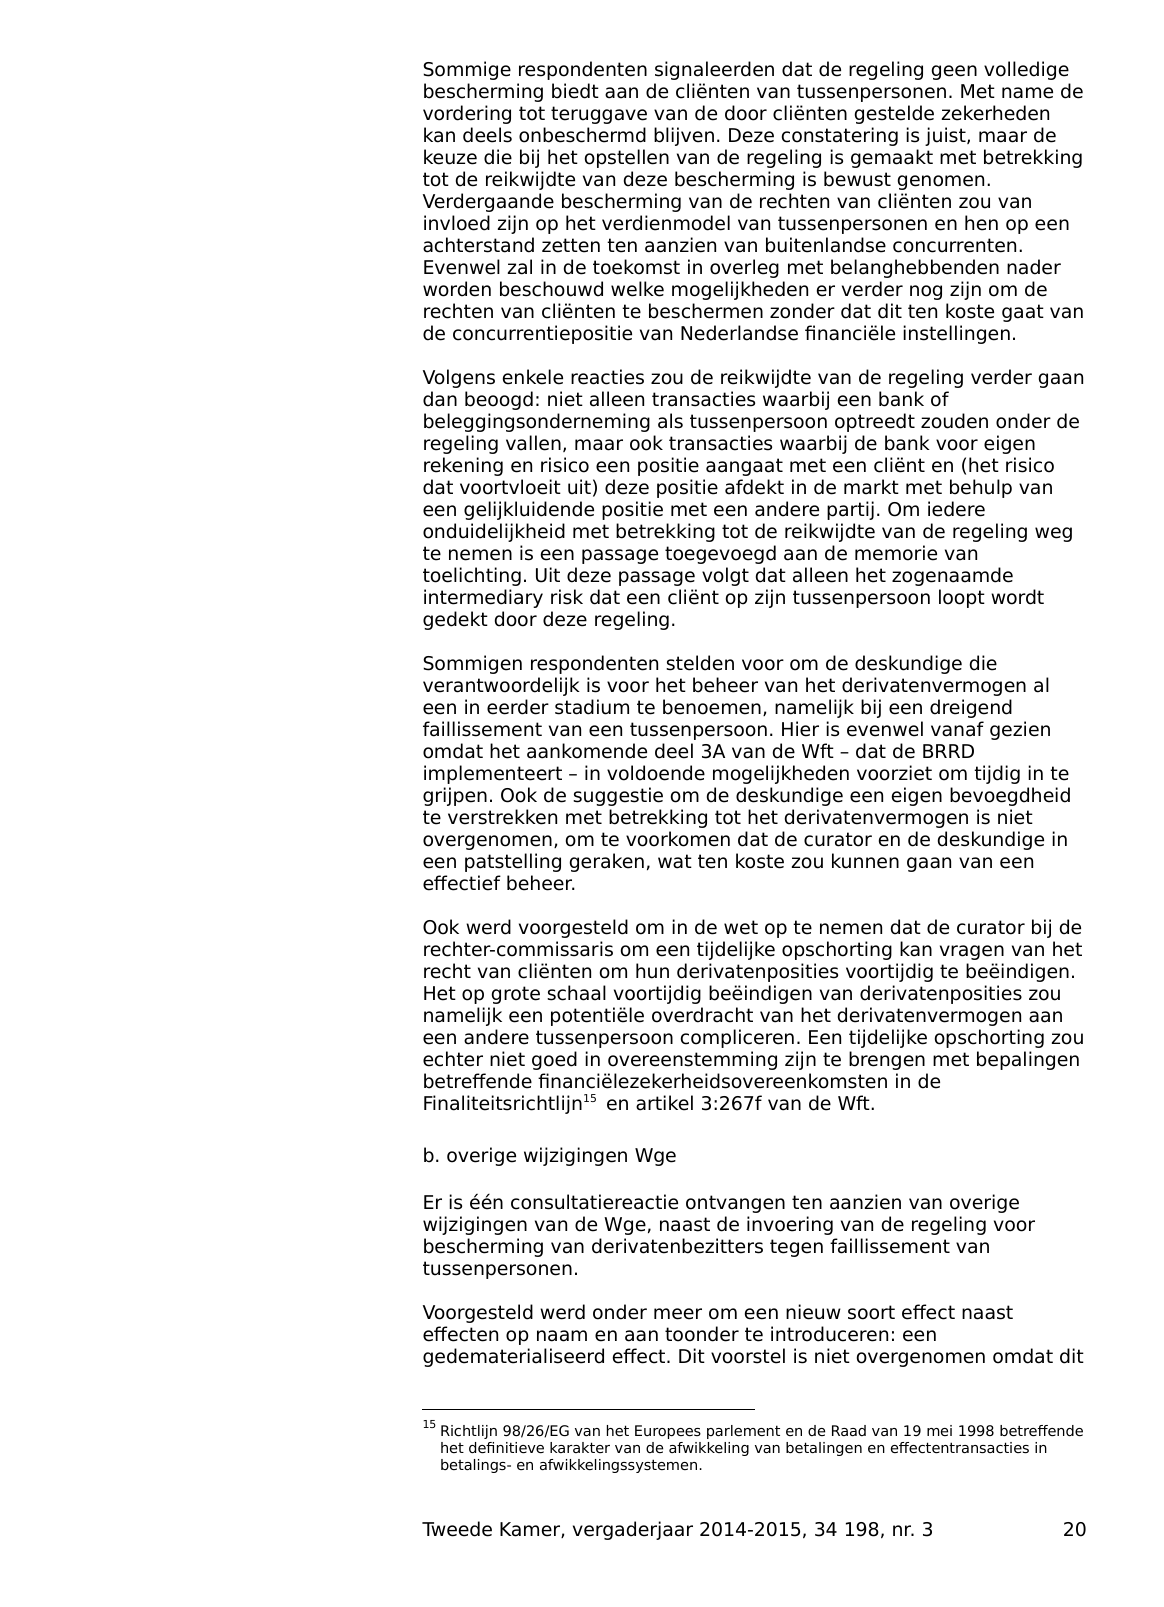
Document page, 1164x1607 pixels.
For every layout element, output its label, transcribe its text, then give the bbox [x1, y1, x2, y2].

text Richtlijn 98/26/EG van het Europees parlement en de Raad van 19 mei 1998 betreffende het definitieve karakter van de afwikkeling van betalingen en effectentransacties in betalings- en afwikkelingssystemen. [422, 1418, 1087, 1474]
text Voorgesteld werd onder meer om een nieuw soort effect naast effecten op naam en aan toonder te introduceren: een gedematerialiseerd effect. Dit voorstel is niet overgenomen omdat dit [422, 1302, 1087, 1368]
subtitle b. overige wijzigingen Wge [422, 1145, 1087, 1167]
text Sommige respondenten signaleerden dat de regeling geen volledige bescherming biedt aan de cliënten van tussenpersonen. Met name de vordering tot teruggave van de door cliënten gestelde zekerheden kan deels onbeschermd blijven. Deze constatering is juist, maar de keuze die bij het opstellen van de regeling is gemaakt met betrekking tot de reikwijdte van deze bescherming is bewust genomen. Verdergaande bescherming van de rechten van cliënten zou van invloed zijn op het verdienmodel van tussenpersonen en hen op een achterstand zetten ten aanzien van buitenlandse concurrenten. Evenwel zal in de toekomst in overleg met belanghebbenden nader worden beschouwd welke mogelijkheden er verder nog zijn om de rechten van cliënten te beschermen zonder dat dit ten koste gaat van de concurrentiepositie van Nederlandse financiële instellingen. [422, 59, 1087, 345]
text Er is één consultatiereactie ontvangen ten aanzien van overige wijzigingen van de Wge, naast de invoering van de regeling voor bescherming van derivatenbezitters tegen faillissement van tussenpersonen. [422, 1192, 1087, 1279]
text Volgens enkele reacties zou de reikwijdte van de regeling verder gaan dan beoogd: niet alleen transacties waarbij een bank of beleggingsonderneming als tussenpersoon optreedt zouden onder de regeling vallen, maar ook transacties waarbij de bank voor eigen rekening en risico een positie aangaat met een cliënt en (het risico dat voortvloeit uit) deze positie afdekt in de markt met behulp van een gelijkluidende positie met een andere partij. Om iedere onduidelijkheid met betrekking tot de reikwijdte van de regeling weg te nemen is een passage toegevoegd aan de memorie van toelichting. Uit deze passage volgt dat alleen het zogenaamde intermediary risk dat een cliënt op zijn tussenpersoon loopt wordt gedekt door deze regeling. [422, 367, 1087, 631]
text Sommigen respondenten stelden voor om de deskundige die verantwoordelijk is voor het beheer van het derivatenvermogen al een in eerder stadium te benoemen, namelijk bij een dreigend faillissement van een tussenpersoon. Hier is evenwel vanaf gezien omdat het aankomende deel 3A van de Wft – dat de BRRD implementeert – in voldoende mogelijkheden voorziet om tijdig in te grijpen. Ook de suggestie om de deskundige een eigen bevoegdheid te verstrekken met betrekking tot het derivatenvermogen is niet overgenomen, om te voorkomen dat de curator en de deskundige in een patstelling geraken, wat ten koste zou kunnen gaan van een effectief beheer. [422, 653, 1087, 895]
text Ook werd voorgesteld om in de wet op te nemen dat de curator bij de rechter-commissaris om een tijdelijke opschorting kan vragen van het recht van cliënten om hun derivatenposities voortijdig te beëindigen. Het op grote schaal voortijdig beëindigen van derivatenposities zou namelijk een potentiële overdracht van het derivatenvermogen aan een andere tussenpersoon compliceren. Een tijdelijke opschorting zou echter niet goed in overeenstemming zijn te brengen met bepalingen betreffende financiëlezekerheidsovereenkomsten in de Finaliteitsrichtlijn en artikel 3:267f van de Wft. [422, 917, 1087, 1115]
